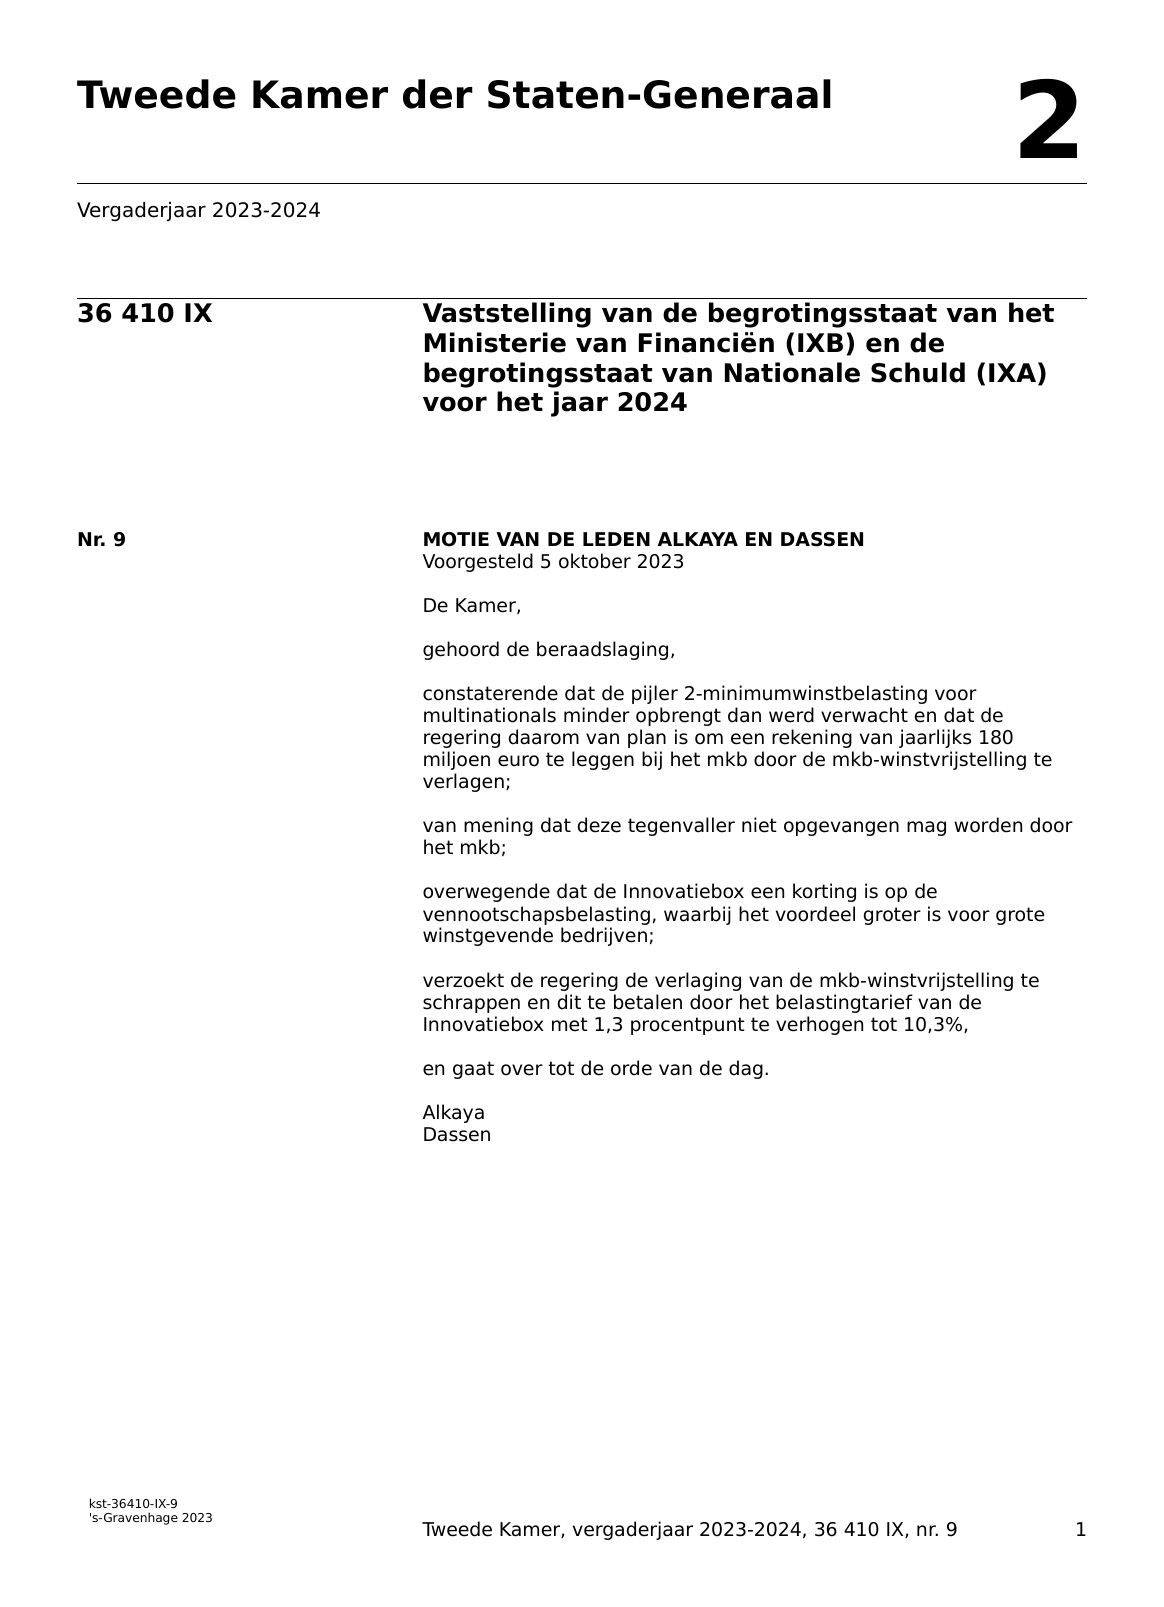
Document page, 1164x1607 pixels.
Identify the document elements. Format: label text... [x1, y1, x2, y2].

text en gaat over tot de orde van de dag. [422, 1058, 1087, 1080]
text Alkaya [422, 1102, 1087, 1124]
text gehoord de beraadslaging, [422, 639, 1087, 661]
table_header Tweede Kamer der Staten-Generaal [77, 59, 886, 183]
text De Kamer, [422, 595, 1087, 617]
text constaterende dat de pijler 2-minimumwinstbelasting voor multinationals minder opbrengt dan werd verwacht en dat de regering daarom van plan is om een rekening van jaarlijks 180 miljoen euro te leggen bij het mkb door de mkb-winstvrijstelling te verlagen; [422, 683, 1087, 793]
text verzoekt de regering de verlaging van de mkb-winstvrijstelling te schrappen en dit te betalen door het belastingtarief van de Innovatiebox met 1,3 procentpunt te verhogen tot 10,3%, [422, 969, 1087, 1036]
text Voorgesteld 5 oktober 2023 [422, 551, 1087, 573]
text 's-Gravenhage 2023 [88, 1511, 323, 1525]
text kst-36410-IX-9 [88, 1497, 323, 1511]
subtitle 36 410 IX Vaststelling van de begrotingsstaat van het Ministerie van Financiën (IXB) en de begrotingsstaat van Nationale Schuld (IXA) voor het jaar 2024 [77, 299, 1087, 418]
subtitle Nr. 9 MOTIE VAN DE LEDEN ALKAYA EN DASSEN [77, 529, 1087, 551]
text van mening dat deze tegenvaller niet opgevangen mag worden door het mkb; [422, 815, 1087, 859]
text Dassen [422, 1124, 1087, 1146]
text overwegende dat de Innovatiebox een korting is op de vennootschapsbelasting, waarbij het voordeel groter is voor grote winstgevende bedrijven; [422, 881, 1087, 947]
table_header 2 [886, 59, 1087, 183]
table_cell Vergaderjaar 2023-2024 [77, 184, 1087, 298]
